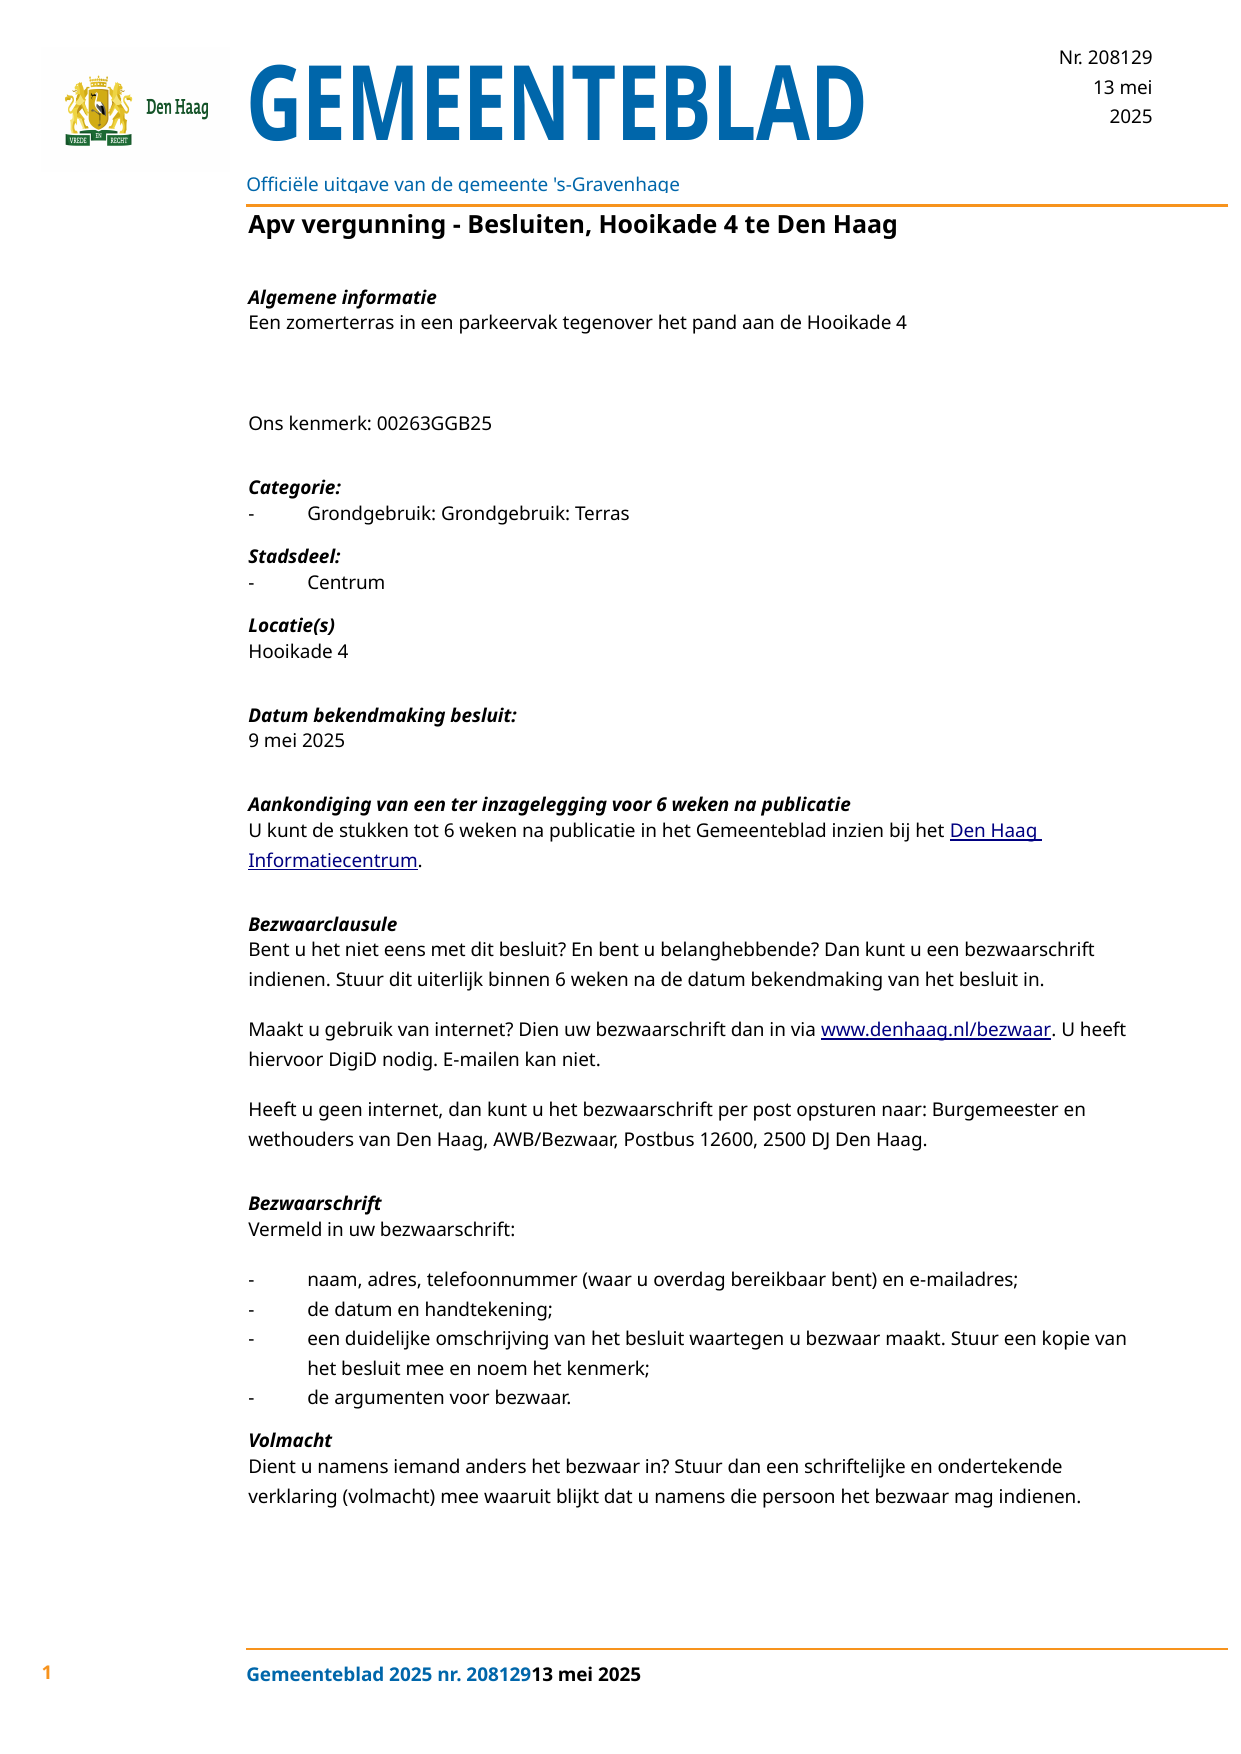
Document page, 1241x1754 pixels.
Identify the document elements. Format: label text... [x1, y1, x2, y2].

text Algemene informatie [248, 284, 1152, 309]
text Locatie(s) [248, 612, 1152, 638]
text 9 mei 2025 [248, 727, 1152, 753]
text Datum bekendmaking besluit: [248, 702, 1152, 727]
list naam, adres, telefoonnummer (waar u overdag bereikbaar bent) en e-mailadres; [248, 1266, 1152, 1292]
picture [41, 47, 231, 172]
text Stadsdeel: [248, 543, 1152, 569]
list een duidelijke omschrijving van het besluit waartegen u bezwaar maakt. Stuur een kopie van het besluit mee en noem het kenmerk; [248, 1325, 1152, 1381]
text Een zomerterras in een parkeervak tegenover het pand aan de Hooikade 4 [248, 309, 1152, 335]
list de datum en handtekening; [248, 1296, 1152, 1321]
text Bezwaarschrift [248, 1190, 1152, 1216]
list Grondgebruik: Grondgebruik: Terras [248, 500, 1152, 526]
text Aankondiging van een ter inzagelegging voor 6 weken na publicatie [248, 791, 1152, 817]
text Apv vergunning - Besluiten, Hooikade 4 te Den Haag [248, 207, 1152, 241]
text U kunt de stukken tot 6 weken na publicatie in het Gemeenteblad inzien bij het Den Haag Informatiecentrum. [248, 817, 1152, 872]
text Bezwaarclausule [248, 911, 1152, 936]
list de argumenten voor bezwaar. [248, 1384, 1152, 1410]
text Vermeld in uw bezwaarschrift: [248, 1216, 1152, 1241]
text Heeft u geen internet, dan kunt u het bezwaarschrift per post opsturen naar: Burgemeester en wethouders van Den Haag, AWB/Bezwaar, Postbus 12600, 2500 DJ Den Haag. [248, 1096, 1152, 1152]
text Dient u namens iemand anders het bezwaar in? Stuur dan een schriftelijke en ondertekende verklaring (volmacht) mee waaruit blijkt dat u namens die persoon het bezwaar mag indienen. [248, 1453, 1152, 1509]
text Bent u het niet eens met dit besluit? En bent u belanghebbende? Dan kunt u een bezwaarschrift indienen. Stuur dit uiterlijk binnen 6 weken na de datum bekendmaking van het besluit in. [248, 936, 1152, 992]
text Volmacht [248, 1428, 1152, 1453]
text Categorie: [248, 474, 1152, 500]
text Hooikade 4 [248, 638, 1152, 663]
list Centrum [248, 569, 1152, 595]
text Maakt u gebruik van internet? Dien uw bezwaarschrift dan in via www.denhaag.nl/bezwaar. U heeft hiervoor DigiD nodig. E-mailen kan niet. [248, 1016, 1152, 1072]
text Ons kenmerk: 00263GGB25 [248, 410, 1152, 436]
